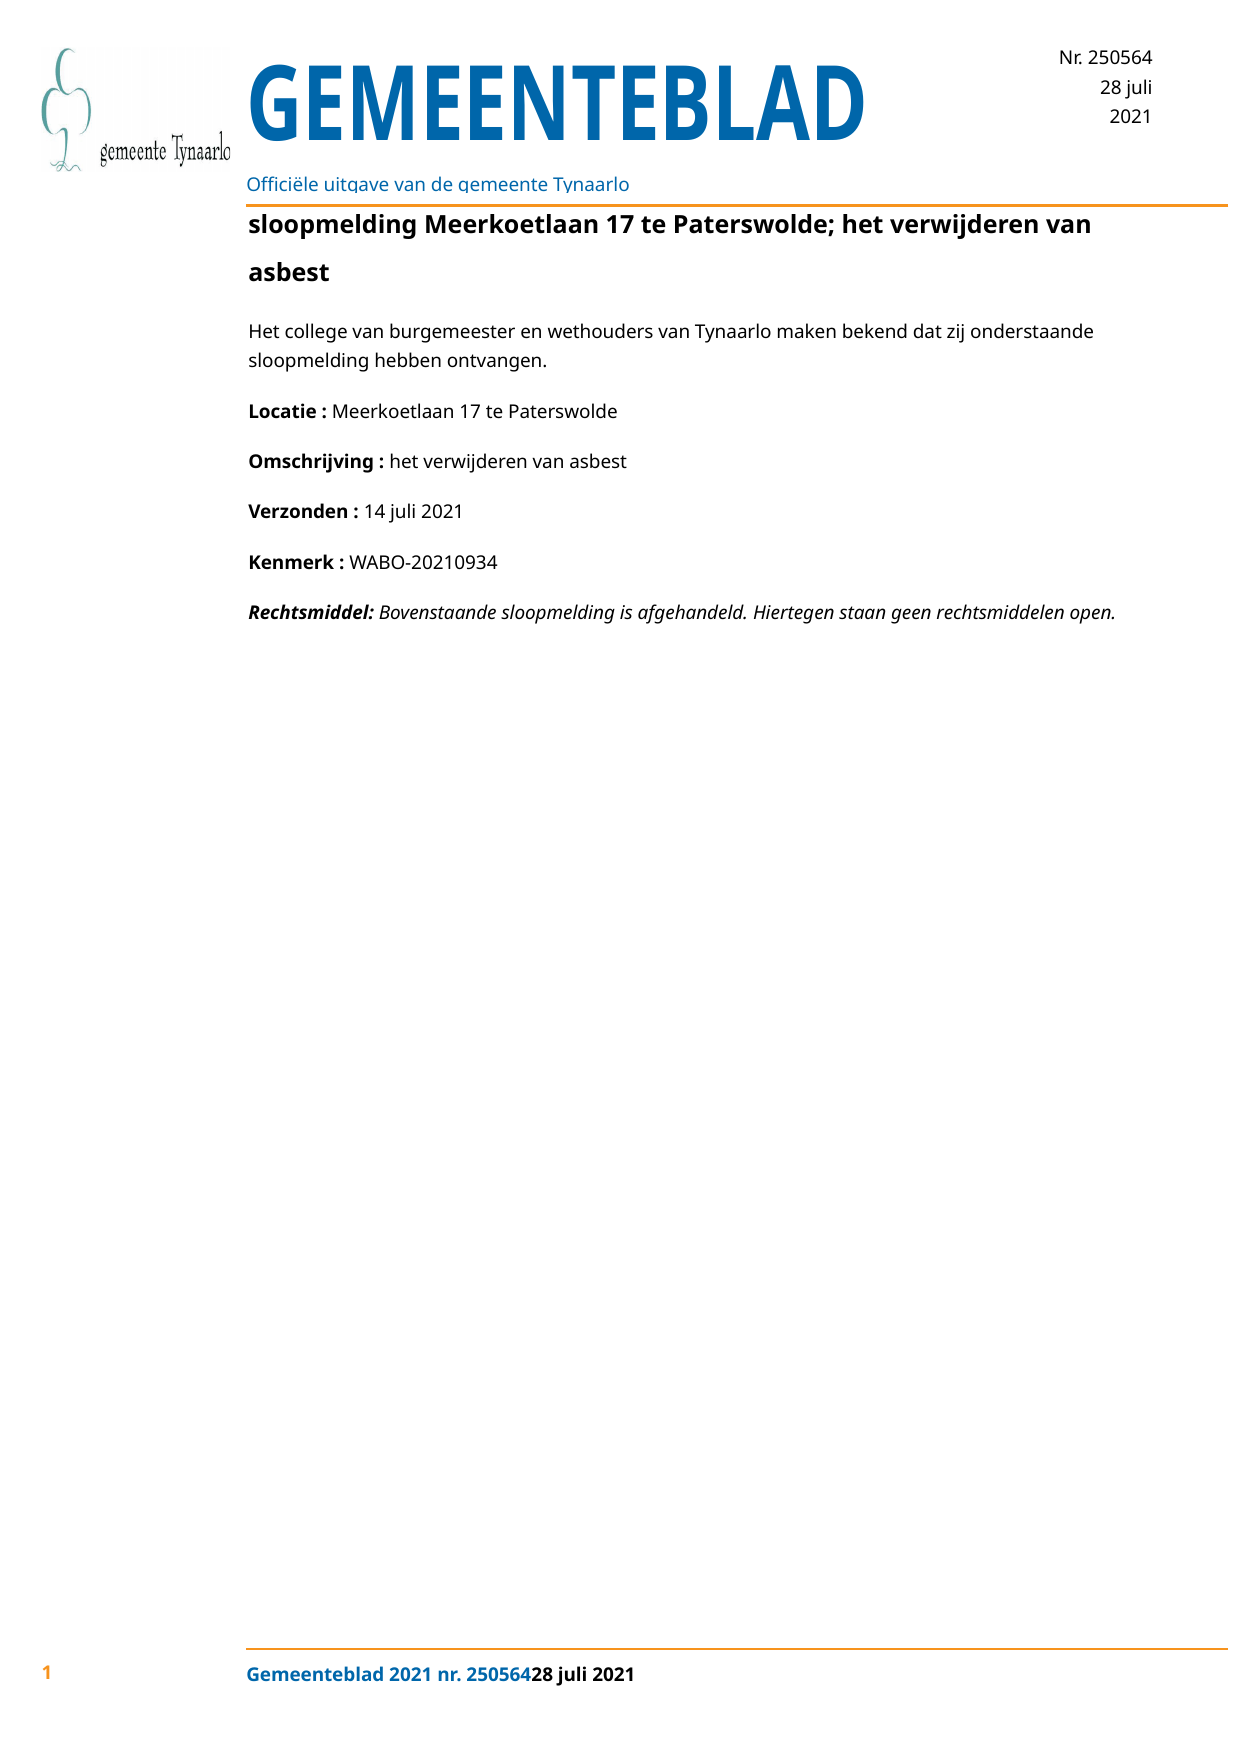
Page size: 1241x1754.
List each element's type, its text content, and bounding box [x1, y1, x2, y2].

text Kenmerk : WABO-20210934 [248, 549, 1152, 575]
text Rechtsmiddel: Bovenstaande sloopmelding is afgehandeld. Hiertegen staan geen rechtsmiddelen open. [248, 599, 1152, 625]
text Verzonden : 14 juli 2021 [248, 499, 1152, 524]
picture [41, 47, 231, 172]
text Locatie : Meerkoetlaan 17 te Paterswolde [248, 398, 1152, 424]
text Het college van burgemeester en wethouders van Tynaarlo maken bekend dat zij onderstaande sloopmelding hebben ontvangen. [248, 318, 1152, 373]
text sloopmelding Meerkoetlaan 17 te Paterswolde; het verwijderen van asbest [248, 207, 1152, 288]
text Omschrijving : het verwijderen van asbest [248, 448, 1152, 474]
